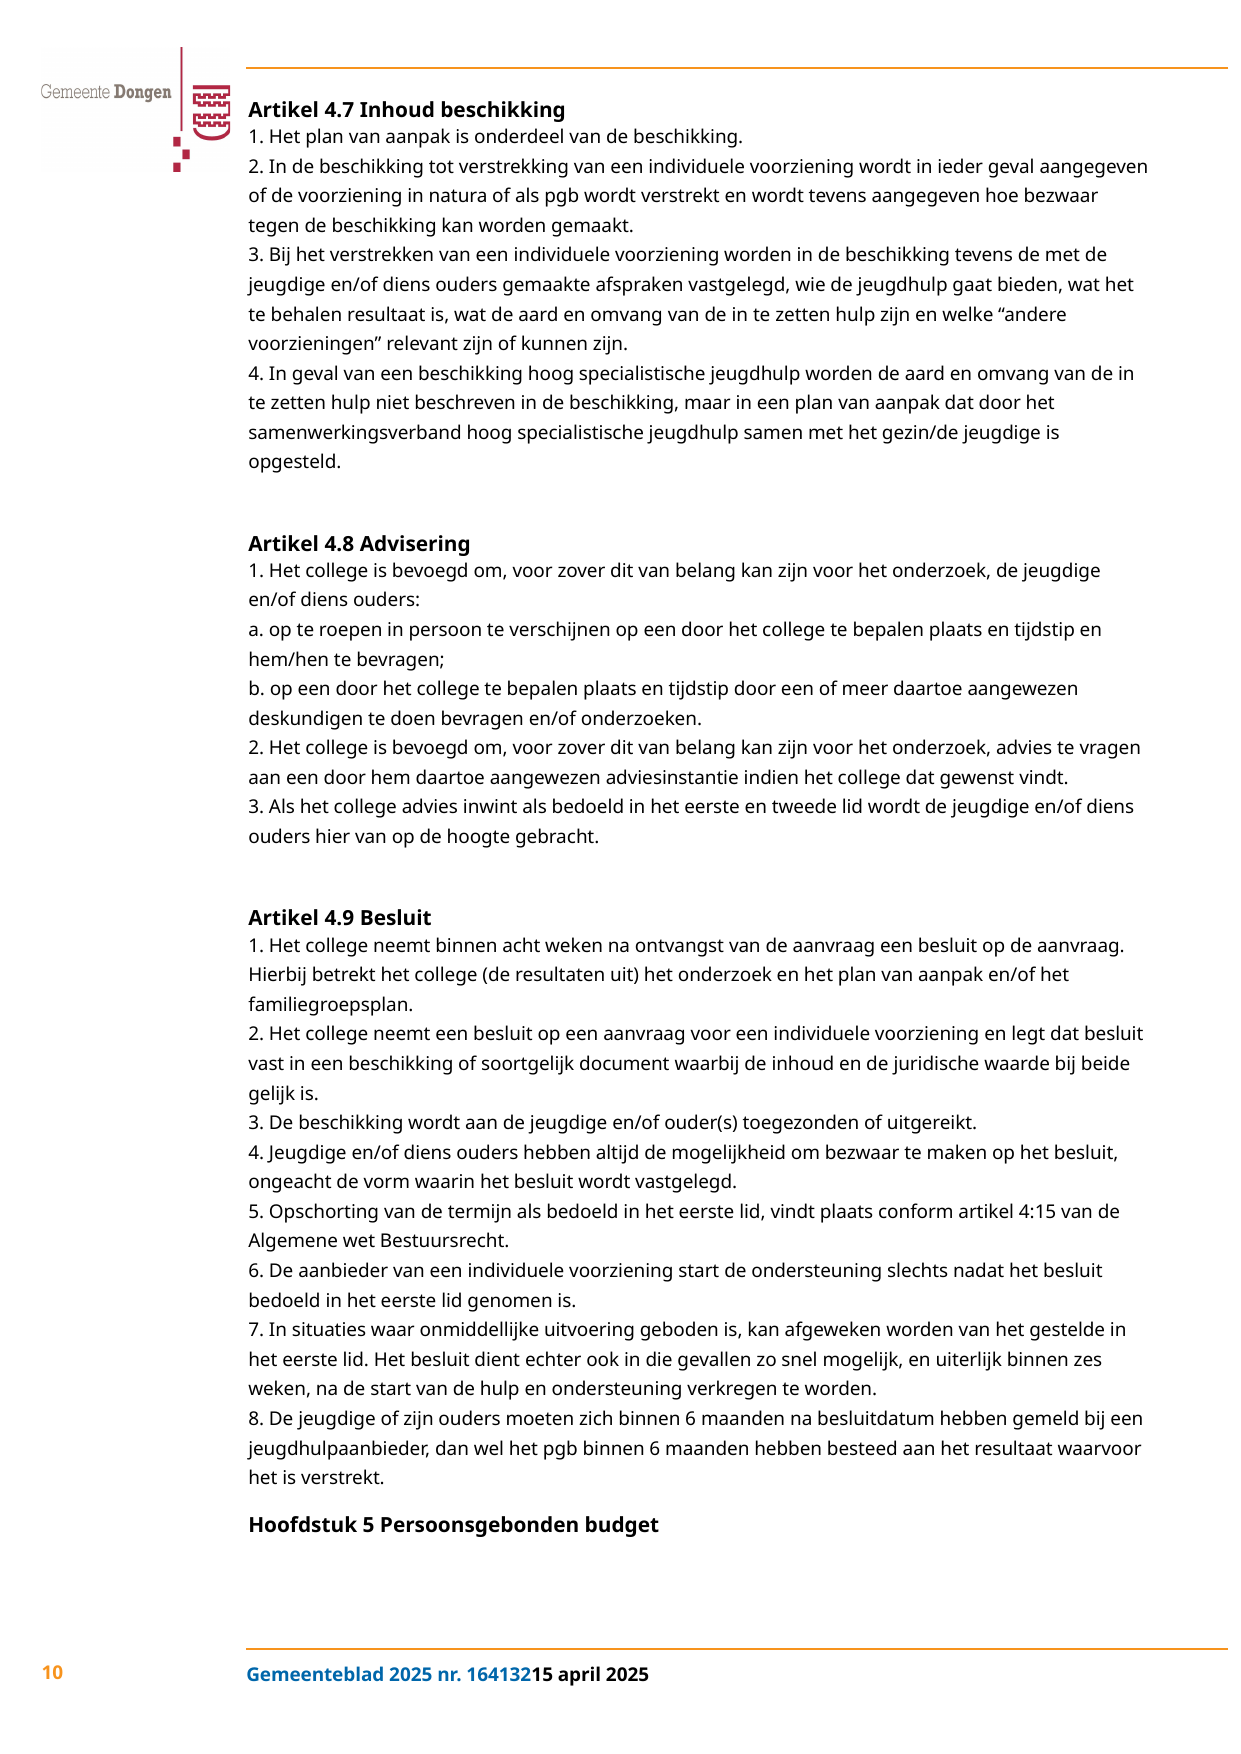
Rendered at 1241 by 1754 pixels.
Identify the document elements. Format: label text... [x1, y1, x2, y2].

text Artikel 4.8 Advisering [248, 529, 1152, 557]
text 3. Bij het verstrekken van een individuele voorziening worden in de beschikking tevens de met de jeugdige en/of diens ouders gemaakte afspraken vastgelegd, wie de jeugdhulp gaat bieden, wat het te behalen resultaat is, wat de aard en omvang van de in te zetten hulp zijn en welke “andere voorzieningen” relevant zijn of kunnen zijn. [248, 242, 1152, 356]
text 2. Het college neemt een besluit op een aanvraag voor een individuele voorziening en legt dat besluit vast in een beschikking of soortgelijk document waarbij de inhoud en de juridische waarde bij beide gelijk is. [248, 1021, 1152, 1105]
picture [41, 47, 231, 172]
text 3. Als het college advies inwint als bedoeld in het eerste en tweede lid wordt de jeugdige en/of diens ouders hier van op de hoogte gebracht. [248, 794, 1152, 849]
text 8. De jeugdige of zijn ouders moeten zich binnen 6 maanden na besluitdatum hebben gemeld bij een jeugdhulpaanbieder, dan wel het pgb binnen 6 maanden hebben besteed aan het resultaat waarvoor het is verstrekt. [248, 1405, 1152, 1490]
text 6. De aanbieder van een individuele voorziening start de ondersteuning slechts nadat het besluit bedoeld in het eerste lid genomen is. [248, 1257, 1152, 1312]
text 3. De beschikking wordt aan de jeugdige en/of ouder(s) toegezonden of uitgereikt. [248, 1109, 1152, 1135]
text Artikel 4.9 Besluit [248, 903, 1152, 932]
text 2. In de beschikking tot verstrekking van een individuele voorziening wordt in ieder geval aangegeven of de voorziening in natura of als pgb wordt verstrekt en wordt tevens aangegeven hoe bezwaar tegen de beschikking kan worden gemaakt. [248, 153, 1152, 238]
text 4. Jeugdige en/of diens ouders hebben altijd de mogelijkheid om bezwaar te maken op het besluit, ongeacht de vorm waarin het besluit wordt vastgelegd. [248, 1139, 1152, 1194]
text 5. Opschorting van de termijn als bedoeld in het eerste lid, vindt plaats conform artikel 4:15 van de Algemene wet Bestuursrecht. [248, 1198, 1152, 1253]
text 1. Het college is bevoegd om, voor zover dit van belang kan zijn voor het onderzoek, de jeugdige en/of diens ouders: [248, 557, 1152, 612]
text Artikel 4.7 Inhoud beschikking [248, 95, 1152, 123]
text 7. In situaties waar onmiddellijke uitvoering geboden is, kan afgeweken worden van het gestelde in het eerste lid. Het besluit dient echter ook in die gevallen zo snel mogelijk, en uiterlijk binnen zes weken, na de start van de hulp en ondersteuning verkregen te worden. [248, 1316, 1152, 1401]
text 1. Het plan van aanpak is onderdeel van de beschikking. [248, 123, 1152, 149]
text 1. Het college neemt binnen acht weken na ontvangst van de aanvraag een besluit op de aanvraag. Hierbij betrekt het college (de resultaten uit) het onderzoek en het plan van aanpak en/of het familiegroepsplan. [248, 932, 1152, 1017]
text Hoofdstuk 5 Persoonsgebonden budget [248, 1510, 1152, 1538]
text a. op te roepen in persoon te verschijnen op een door het college te bepalen plaats en tijdstip en hem/hen te bevragen; [248, 616, 1152, 672]
text 4. In geval van een beschikking hoog specialistische jeugdhulp worden de aard en omvang van de in te zetten hulp niet beschreven in de beschikking, maar in een plan van aanpak dat door het samenwerkingsverband hoog specialistische jeugdhulp samen met het gezin/de jeugdige is opgesteld. [248, 360, 1152, 474]
text 2. Het college is bevoegd om, voor zover dit van belang kan zijn voor het onderzoek, advies te vragen aan een door hem daartoe aangewezen adviesinstantie indien het college dat gewenst vindt. [248, 734, 1152, 790]
text b. op een door het college te bepalen plaats en tijdstip door een of meer daartoe aangewezen deskundigen te doen bevragen en/of onderzoeken. [248, 675, 1152, 731]
